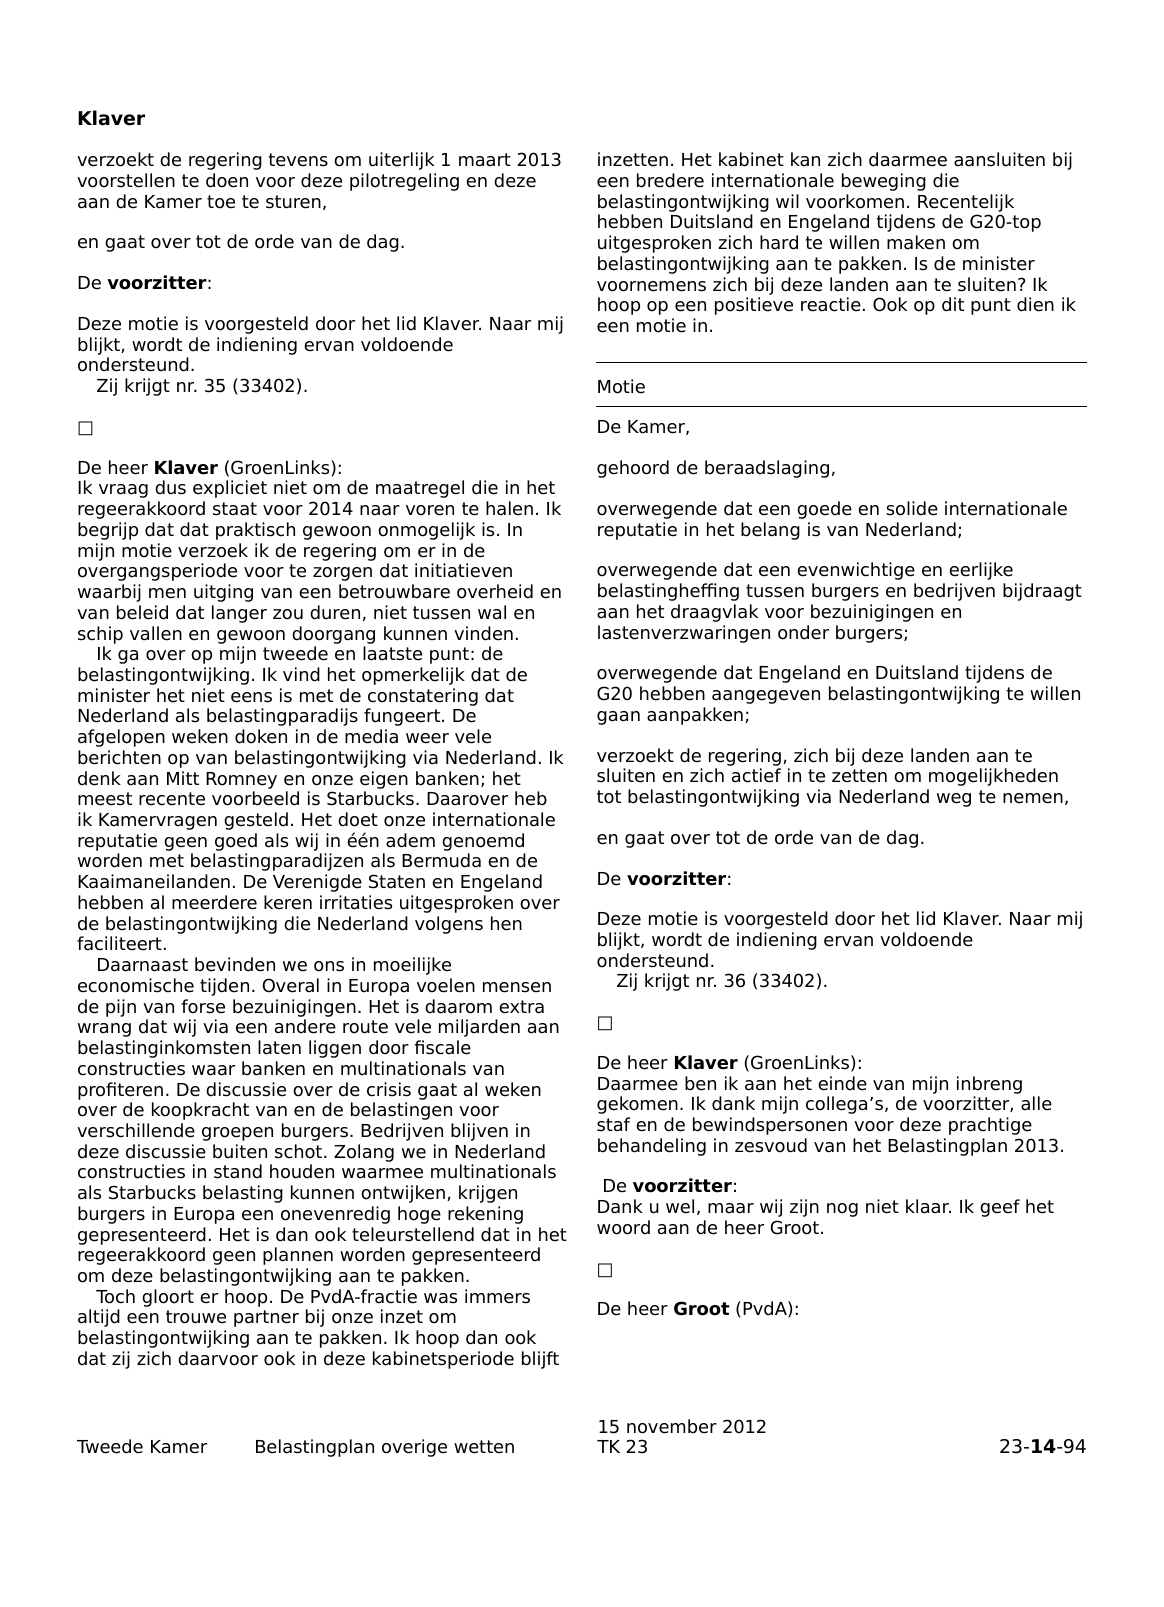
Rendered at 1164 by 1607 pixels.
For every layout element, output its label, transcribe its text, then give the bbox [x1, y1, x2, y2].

text □ [77, 417, 567, 437]
text Toch gloort er hoop. De PvdA-fractie was immers altijd een trouwe partner bij onze inzet om belastingontwijking aan te pakken. Ik hoop dan ook dat zij zich daarvoor ook in deze kabinetsperiode blijft [77, 1287, 567, 1369]
text De Kamer, [596, 417, 1087, 438]
text De voorzitter: [77, 273, 567, 294]
text Deze motie is voorgesteld door het lid Klaver. Naar mij blijkt, wordt de indiening ervan voldoende ondersteund. [77, 314, 567, 376]
text gehoord de beraadslaging, [596, 458, 1087, 479]
text verzoekt de regering tevens om uiterlijk 1 maart 2013 voorstellen te doen voor deze pilotregeling en deze aan de Kamer toe te sturen, [77, 150, 567, 212]
text overwegende dat Engeland en Duitsland tijdens de G20 hebben aangegeven belastingontwijking te willen gaan aanpakken; [596, 663, 1087, 725]
text inzetten. Het kabinet kan zich daarmee aansluiten bij een bredere internationale beweging die belastingontwijking wil voorkomen. Recentelijk hebben Duitsland en Engeland tijdens de G20-top uitgesproken zich hard te willen maken om belastingontwijking aan te pakken. Is de minister voornemens zich bij deze landen aan te sluiten? Ik hoop op een positieve reactie. Ook op dit punt dien ik een motie in. [596, 150, 1087, 337]
text □ [596, 1258, 1087, 1279]
text De heer Klaver (GroenLinks): [77, 457, 567, 478]
text Zij krijgt nr. 35 (33402). [77, 376, 567, 397]
text Daarnaast bevinden we ons in moeilijke economische tijden. Overal in Europa voelen mensen de pijn van forse bezuinigingen. Het is daarom extra wrang dat wij via een andere route vele miljarden aan belastinginkomsten laten liggen door fiscale constructies waar banken en multinationals van profiteren. De discussie over de crisis gaat al weken over de koopkracht van en de belastingen voor verschillende groepen burgers. Bedrijven blijven in deze discussie buiten schot. Zolang we in Nederland constructies in stand houden waarmee multinationals als Starbucks belasting kunnen ontwijken, krijgen burgers in Europa een onevenredig hoge rekening gepresenteerd. Het is dan ook teleurstellend dat in het regeerakkoord geen plannen worden gepresenteerd om deze belastingontwijking aan te pakken. [77, 955, 567, 1287]
text verzoekt de regering, zich bij deze landen aan te sluiten en zich actief in te zetten om mogelijkheden tot belastingontwijking via Nederland weg te nemen, [596, 745, 1087, 808]
text en gaat over tot de orde van de dag. [596, 828, 1087, 848]
text Daarmee ben ik aan het einde van mijn inbreng gekomen. Ik dank mijn collega’s, de voorzitter, alle staf en de bewindspersonen voor deze prachtige behandeling in zesvoud van het Belastingplan 2013. [596, 1073, 1087, 1156]
text overwegende dat een goede en solide internationale reputatie in het belang is van Nederland; [596, 499, 1087, 540]
text De voorzitter: [596, 868, 1087, 889]
text Dank u wel, maar wij zijn nog niet klaar. Ik geef het woord aan de heer Groot. [596, 1197, 1087, 1238]
text De heer Klaver (GroenLinks): [596, 1053, 1087, 1073]
text Ik ga over op mijn tweede en laatste punt: de belastingontwijking. Ik vind het opmerkelijk dat de minister het niet eens is met de constatering dat Nederland als belastingparadijs fungeert. De afgelopen weken doken in de media weer vele berichten op van belastingontwijking via Nederland. Ik denk aan Mitt Romney en onze eigen banken; het meest recente voorbeeld is Starbucks. Daarover heb ik Kamervragen gesteld. Het doet onze internationale reputatie geen goed als wij in één adem genoemd worden met belastingparadijzen als Bermuda en de Kaaimaneilanden. De Verenigde Staten en Engeland hebben al meerdere keren irritaties uitgesproken over de belastingontwijking die Nederland volgens hen faciliteert. [77, 644, 567, 955]
text Motie [596, 377, 1087, 397]
text Zij krijgt nr. 36 (33402). [596, 971, 1087, 992]
text □ [596, 1012, 1087, 1033]
text De voorzitter: [596, 1176, 1087, 1197]
text De heer Groot (PvdA): [596, 1299, 1087, 1320]
text Ik vraag dus expliciet niet om de maatregel die in het regeerakkoord staat voor 2014 naar voren te halen. Ik begrijp dat dat praktisch gewoon onmogelijk is. In mijn motie verzoek ik de regering om er in de overgangsperiode voor te zorgen dat initiatieven waarbij men uitging van een betrouwbare overheid en van beleid dat langer zou duren, niet tussen wal en schip vallen en gewoon doorgang kunnen vinden. [77, 478, 567, 644]
text overwegende dat een evenwichtige en eerlijke belastingheffing tussen burgers en bedrijven bijdraagt aan het draagvlak voor bezuinigingen en lastenverzwaringen onder burgers; [596, 560, 1087, 643]
text Deze motie is voorgesteld door het lid Klaver. Naar mij blijkt, wordt de indiening ervan voldoende ondersteund. [596, 909, 1087, 971]
text en gaat over tot de orde van de dag. [77, 232, 567, 253]
